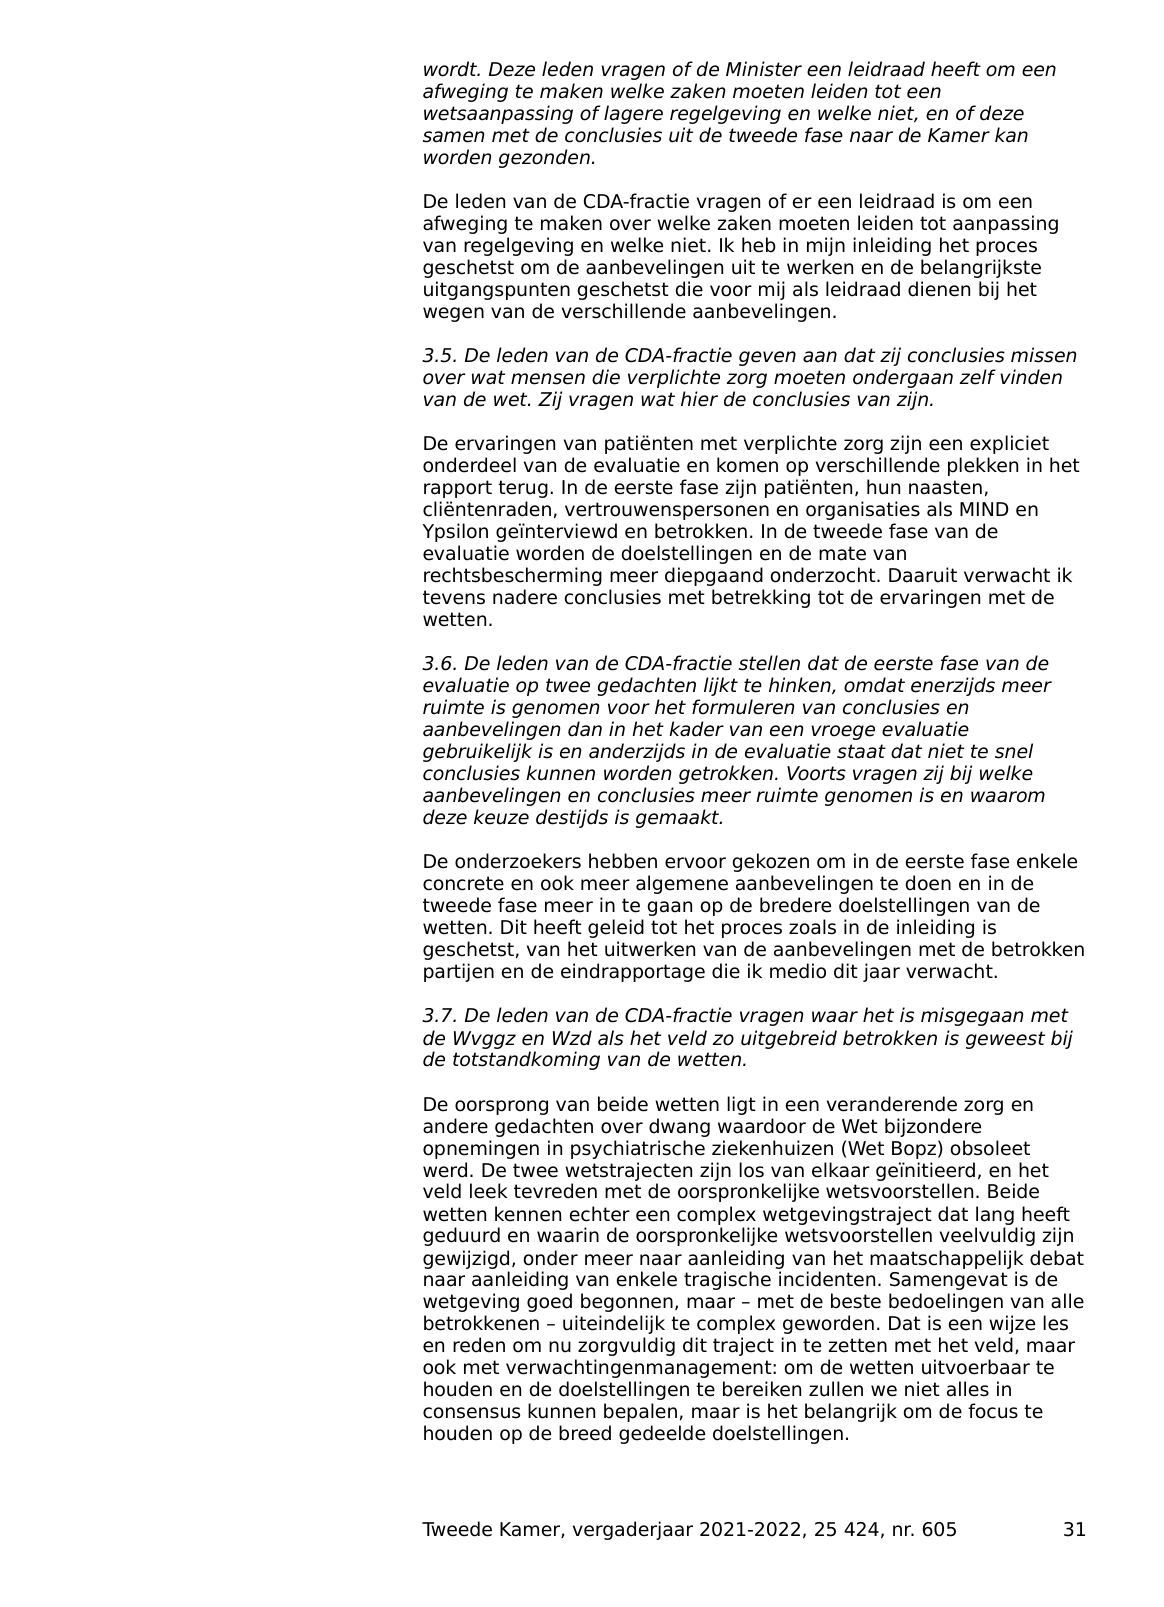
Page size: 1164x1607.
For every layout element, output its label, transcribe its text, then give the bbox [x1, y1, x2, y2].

text 3.5. De leden van de CDA-fractie geven aan dat zij conclusies missen over wat mensen die verplichte zorg moeten ondergaan zelf vinden van de wet. Zij vragen wat hier de conclusies van zijn. [422, 345, 1087, 411]
text De leden van de CDA-fractie vragen of er een leidraad is om een afweging te maken over welke zaken moeten leiden tot aanpassing van regelgeving en welke niet. Ik heb in mijn inleiding het proces geschetst om de aanbevelingen uit te werken en de belangrijkste uitgangspunten geschetst die voor mij als leidraad dienen bij het wegen van de verschillende aanbevelingen. [422, 191, 1087, 323]
text De oorsprong van beide wetten ligt in een veranderende zorg en andere gedachten over dwang waardoor de Wet bijzondere opnemingen in psychiatrische ziekenhuizen (Wet Bopz) obsoleet werd. De twee wetstrajecten zijn los van elkaar geïnitieerd, en het veld leek tevreden met de oorspronkelijke wetsvoorstellen. Beide wetten kennen echter een complex wetgevingstraject dat lang heeft geduurd en waarin de oorspronkelijke wetsvoorstellen veelvuldig zijn gewijzigd, onder meer naar aanleiding van het maatschappelijk debat naar aanleiding van enkele tragische incidenten. Samengevat is de wetgeving goed begonnen, maar – met de beste bedoelingen van alle betrokkenen – uiteindelijk te complex geworden. Dat is een wijze les en reden om nu zorgvuldig dit traject in te zetten met het veld, maar ook met verwachtingenmanagement: om de wetten uitvoerbaar te houden en de doelstellingen te bereiken zullen we niet alles in consensus kunnen bepalen, maar is het belangrijk om de focus te houden op de breed gedeelde doelstellingen. [422, 1093, 1087, 1445]
text wordt. Deze leden vragen of de Minister een leidraad heeft om een afweging te maken welke zaken moeten leiden tot een wetsaanpassing of lagere regelgeving en welke niet, en of deze samen met de conclusies uit de tweede fase naar de Kamer kan worden gezonden. [422, 59, 1087, 169]
text 3.6. De leden van de CDA-fractie stellen dat de eerste fase van de evaluatie op twee gedachten lijkt te hinken, omdat enerzijds meer ruimte is genomen voor het formuleren van conclusies en aanbevelingen dan in het kader van een vroege evaluatie gebruikelijk is en anderzijds in de evaluatie staat dat niet te snel conclusies kunnen worden getrokken. Voorts vragen zij bij welke aanbevelingen en conclusies meer ruimte genomen is en waarom deze keuze destijds is gemaakt. [422, 653, 1087, 829]
text 3.7. De leden van de CDA-fractie vragen waar het is misgegaan met de Wvggz en Wzd als het veld zo uitgebreid betrokken is geweest bij de totstandkoming van de wetten. [422, 1005, 1087, 1071]
text De ervaringen van patiënten met verplichte zorg zijn een expliciet onderdeel van de evaluatie en komen op verschillende plekken in het rapport terug. In de eerste fase zijn patiënten, hun naasten, cliëntenraden, vertrouwenspersonen en organisaties als MIND en Ypsilon geïnterviewd en betrokken. In de tweede fase van de evaluatie worden de doelstellingen en de mate van rechtsbescherming meer diepgaand onderzocht. Daaruit verwacht ik tevens nadere conclusies met betrekking tot de ervaringen met de wetten. [422, 433, 1087, 631]
text De onderzoekers hebben ervoor gekozen om in de eerste fase enkele concrete en ook meer algemene aanbevelingen te doen en in de tweede fase meer in te gaan op de bredere doelstellingen van de wetten. Dit heeft geleid tot het proces zoals in de inleiding is geschetst, van het uitwerken van de aanbevelingen met de betrokken partijen en de eindrapportage die ik medio dit jaar verwacht. [422, 851, 1087, 983]
